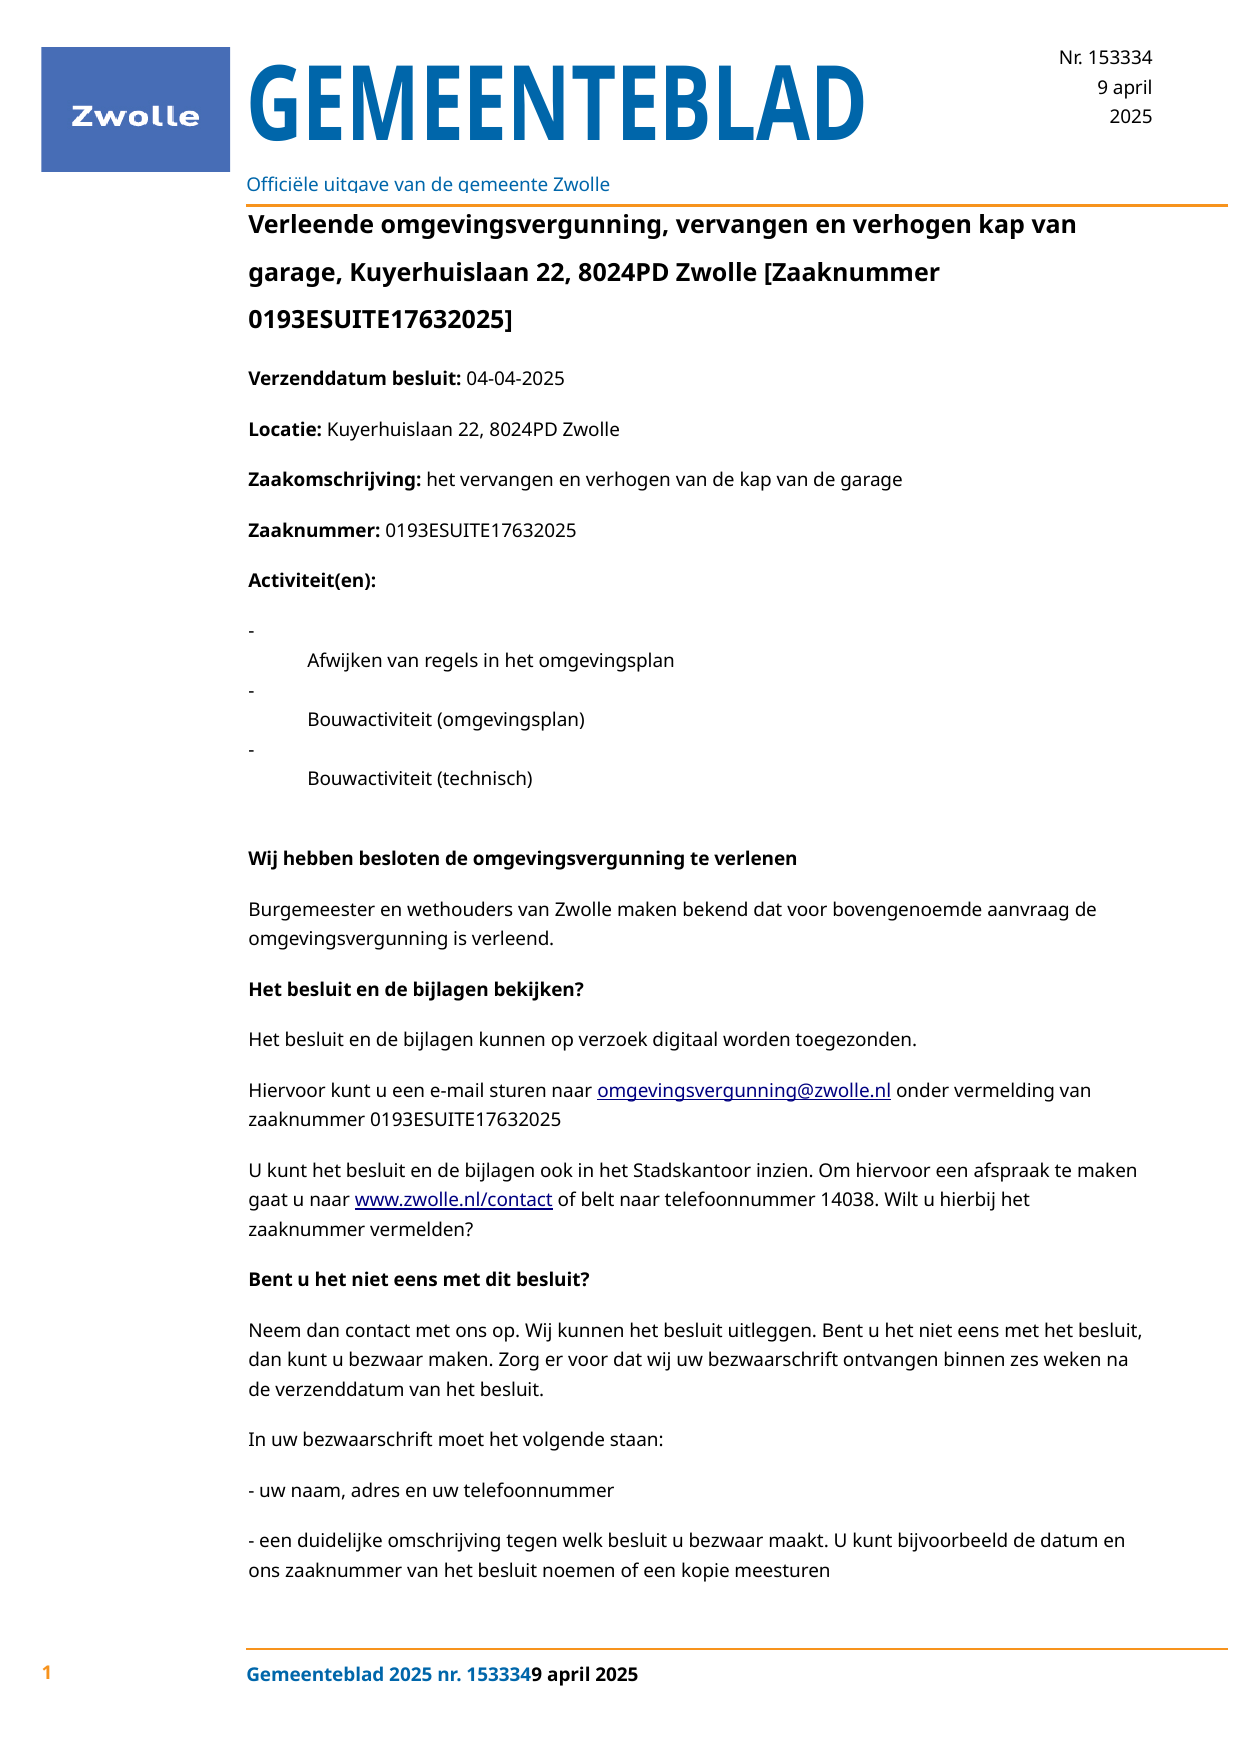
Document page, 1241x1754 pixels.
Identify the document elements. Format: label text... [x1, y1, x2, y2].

text In uw bezwaarschrift moet het volgende staan: [248, 1426, 1152, 1452]
text Het besluit en de bijlagen kunnen op verzoek digitaal worden toegezonden. [248, 1026, 1152, 1052]
text Activiteit(en): [248, 567, 1152, 593]
text - een duidelijke omschrijving tegen welk besluit u bezwaar maakt. U kunt bijvoorbeeld de datum en ons zaaknummer van het besluit noemen of een kopie meesturen [248, 1527, 1152, 1582]
text Zaakomschrijving: het vervangen en verhogen van de kap van de garage [248, 466, 1152, 492]
text Het besluit en de bijlagen bekijken? [248, 976, 1152, 1002]
text Bent u het niet eens met dit besluit? [248, 1266, 1152, 1292]
text Zaaknummer: 0193ESUITE17632025 [248, 517, 1152, 542]
text Neem dan contact met ons op. Wij kunnen het besluit uitleggen. Bent u het niet eens met het besluit, dan kunt u bezwaar maken. Zorg er voor dat wij uw bezwaarschrift ontvangen binnen zes weken na de verzenddatum van het besluit. [248, 1317, 1152, 1402]
list Afwijken van regels in het omgevingsplan [248, 647, 1152, 673]
text Wij hebben besloten de omgevingsvergunning te verlenen [248, 846, 1152, 871]
text - uw naam, adres en uw telefoonnummer [248, 1477, 1152, 1502]
list Bouwactiviteit (omgevingsplan) [248, 706, 1152, 732]
text Locatie: Kuyerhuislaan 22, 8024PD Zwolle [248, 416, 1152, 442]
list Bouwactiviteit (technisch) [248, 766, 1152, 791]
text Hiervoor kunt u een e-mail sturen naar omgevingsvergunning@zwolle.nl onder vermelding van zaaknummer 0193ESUITE17632025 [248, 1077, 1152, 1132]
text Verzenddatum besluit: 04-04-2025 [248, 366, 1152, 391]
picture [41, 47, 231, 172]
text Burgemeester en wethouders van Zwolle maken bekend dat voor bovengenoemde aanvraag de omgevingsvergunning is verleend. [248, 896, 1152, 951]
text U kunt het besluit en de bijlagen ook in het Stadskantoor inzien. Om hiervoor een afspraak te maken gaat u naar www.zwolle.nl/contact of belt naar telefoonnummer 14038. Wilt u hierbij het zaaknummer vermelden? [248, 1157, 1152, 1242]
text Verleende omgevingsvergunning, vervangen en verhogen kap van garage, Kuyerhuislaan 22, 8024PD Zwolle [Zaaknummer 0193ESUITE17632025] [248, 207, 1152, 336]
